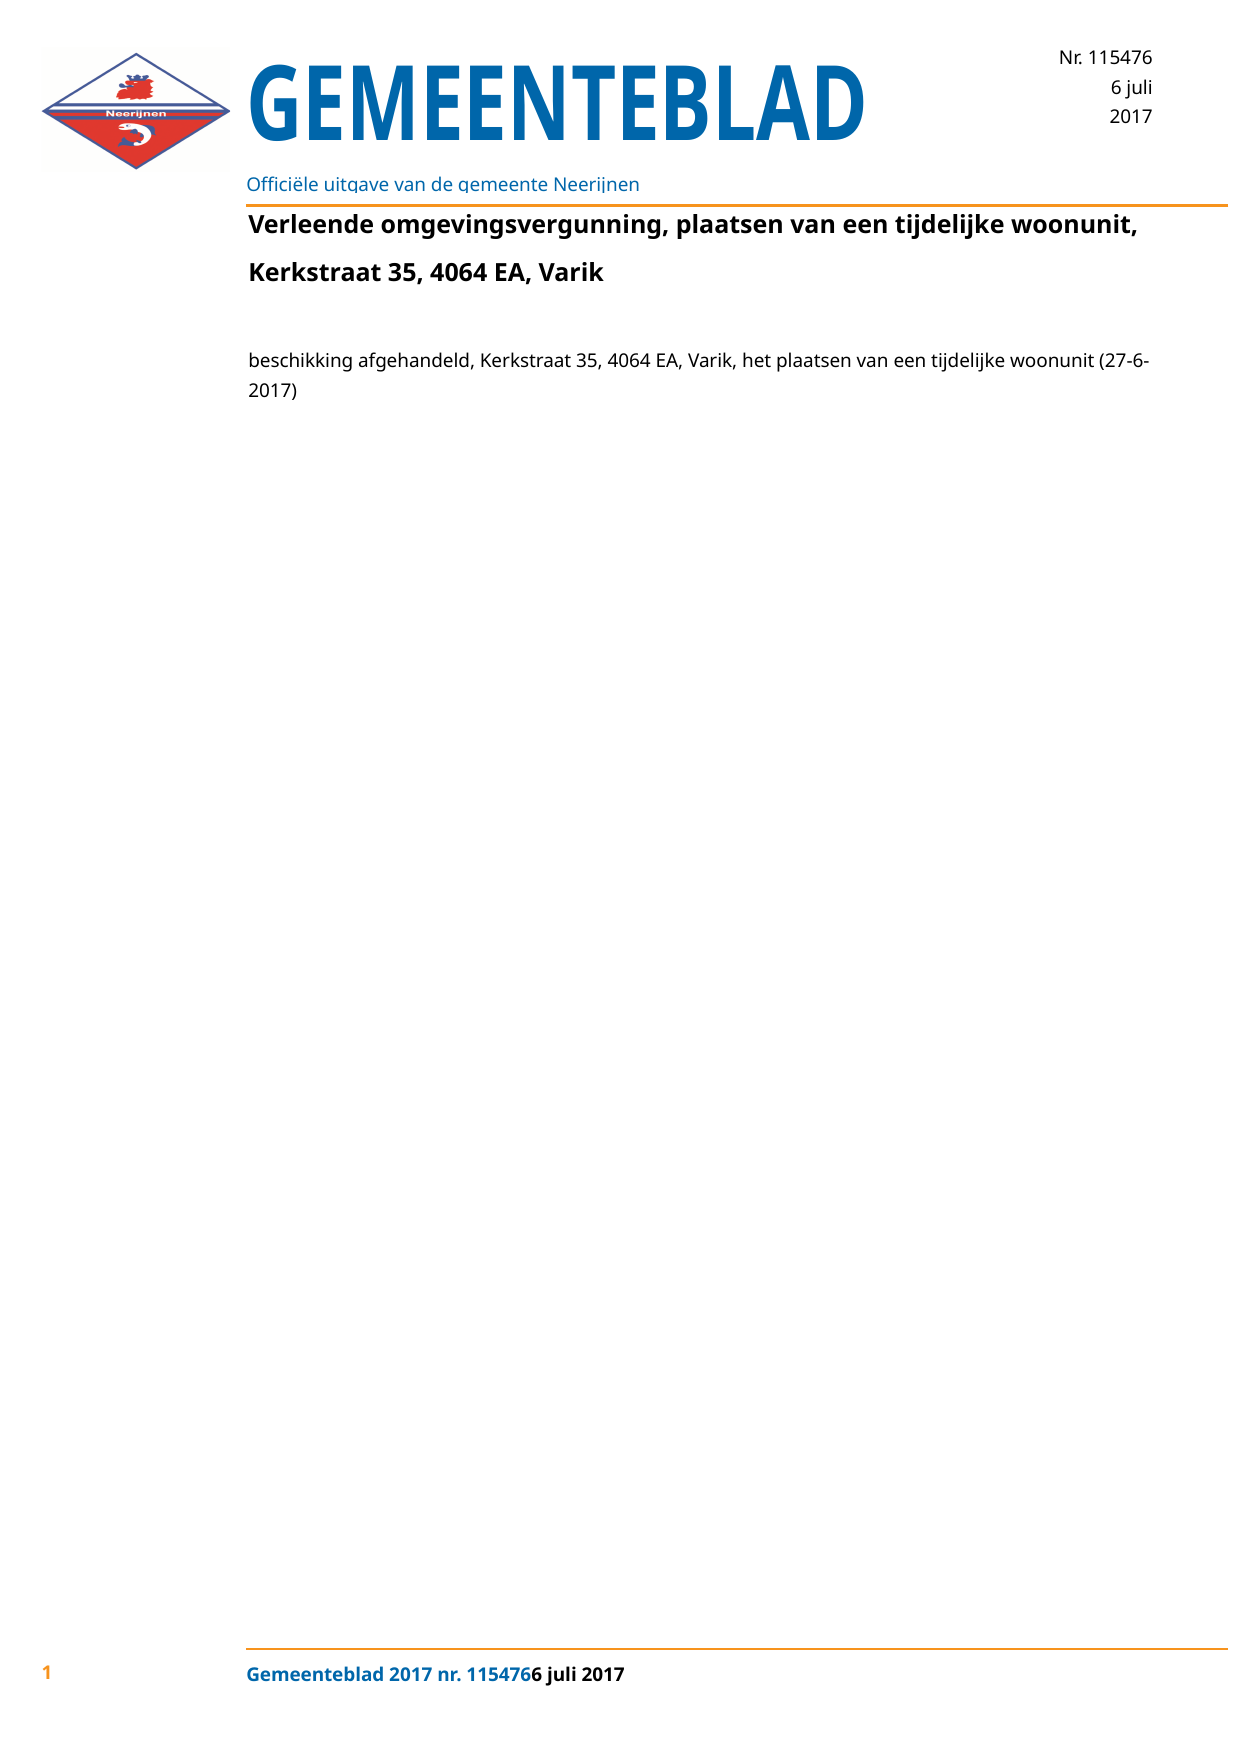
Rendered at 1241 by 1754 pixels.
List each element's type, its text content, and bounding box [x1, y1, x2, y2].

text Verleende omgevingsvergunning, plaatsen van een tijdelijke woonunit, Kerkstraat 35, 4064 EA, Varik [248, 207, 1152, 288]
table_header beschikking afgehandeld, Kerkstraat 35, 4064 EA, Varik, het plaatsen van een tijdelijke woonunit (27-6-2017) [248, 348, 1152, 403]
picture [41, 47, 231, 172]
